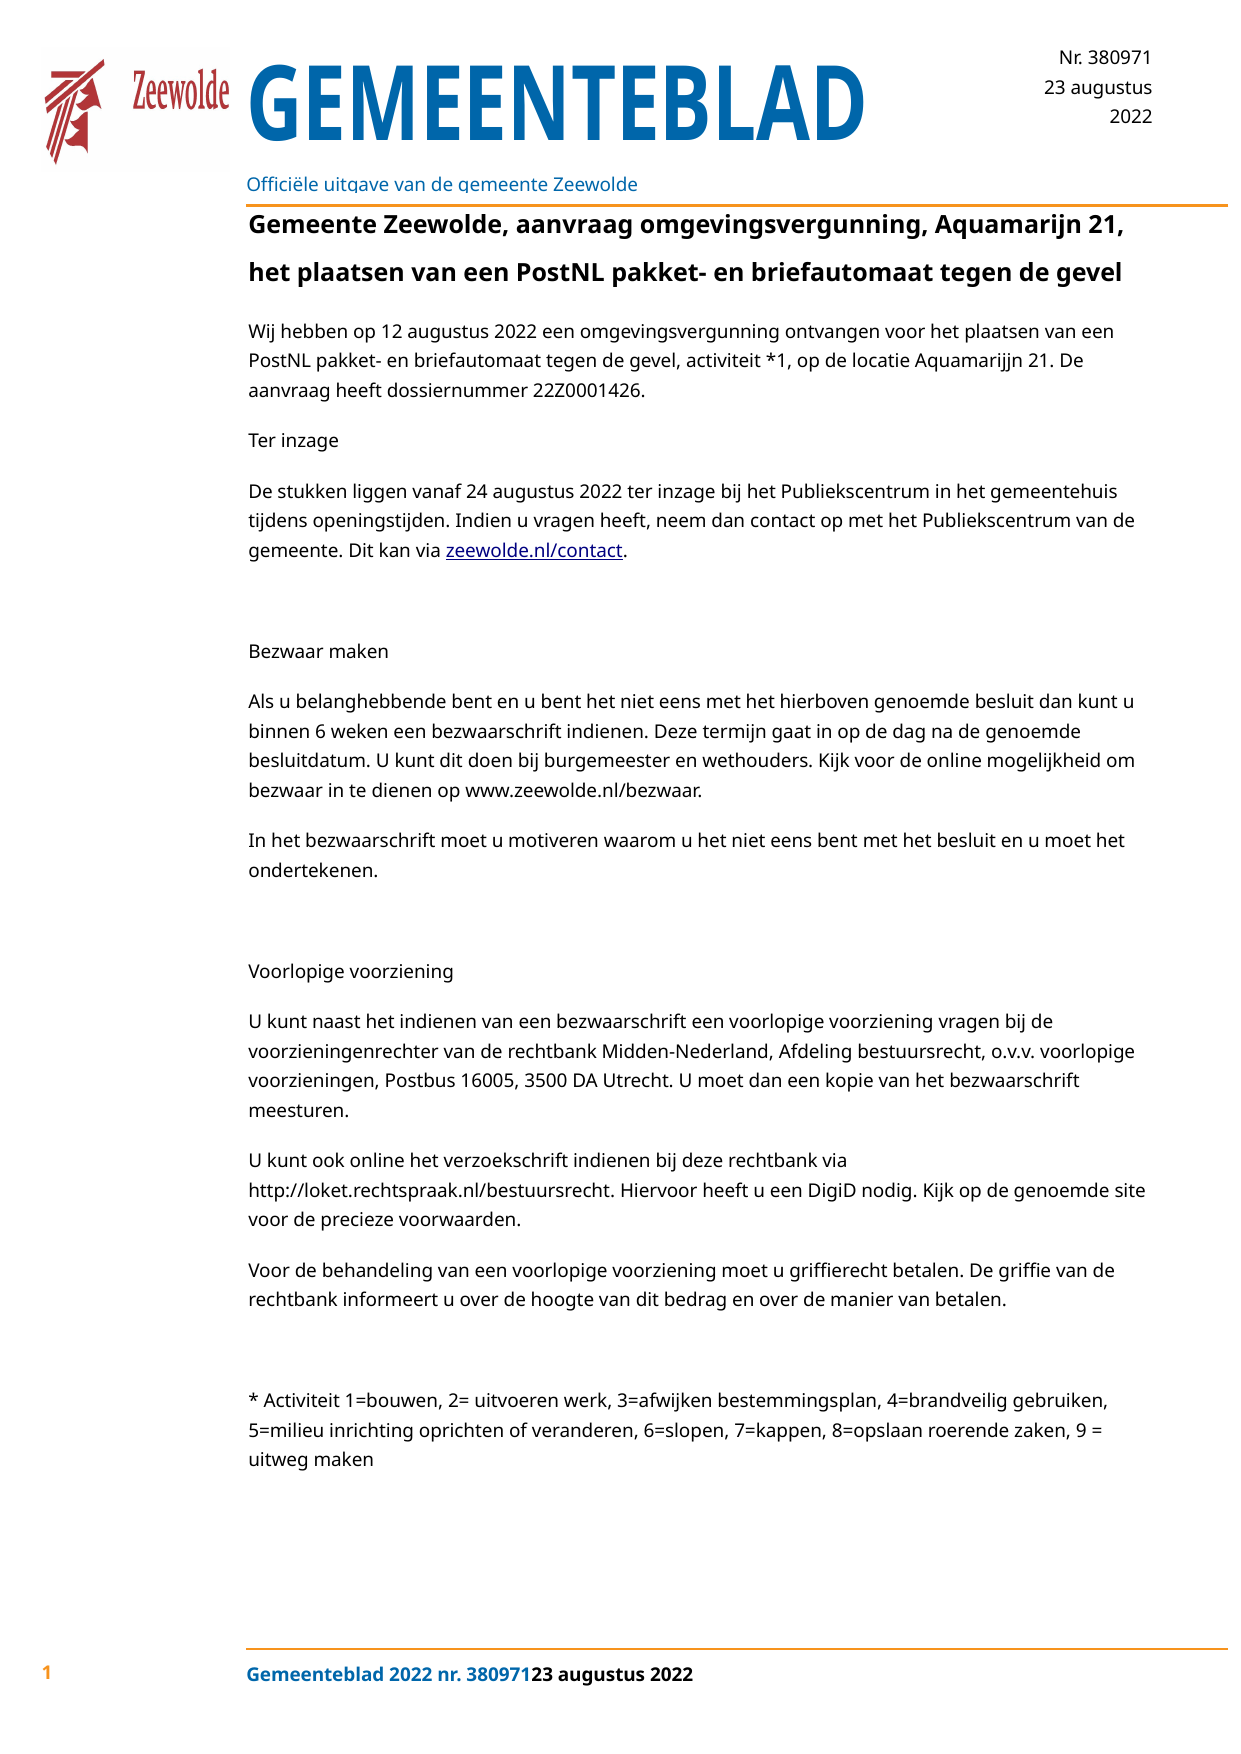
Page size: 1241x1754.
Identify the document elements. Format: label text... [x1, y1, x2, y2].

picture [41, 47, 231, 172]
text In het bezwaarschrift moet u motiveren waarom u het niet eens bent met het besluit en u moet het ondertekenen. [248, 827, 1152, 883]
text * Activiteit 1=bouwen, 2= uitvoeren werk, 3=afwijken bestemmingsplan, 4=brandveilig gebruiken, 5=milieu inrichting oprichten of veranderen, 6=slopen, 7=kappen, 8=opslaan roerende zaken, 9 = uitweg maken [248, 1387, 1152, 1472]
text U kunt ook online het verzoekschrift indienen bij deze rechtbank via http://loket.rechtspraak.nl/bestuursrecht. Hiervoor heeft u een DigiD nodig. Kijk op de genoemde site voor de precieze voorwaarden. [248, 1147, 1152, 1232]
text De stukken liggen vanaf 24 augustus 2022 ter inzage bij het Publiekscentrum in het gemeentehuis tijdens openingstijden. Indien u vragen heeft, neem dan contact op met het Publiekscentrum van de gemeente. Dit kan via zeewolde.nl/contact. [248, 478, 1152, 563]
text Voorlopige voorziening [248, 958, 1152, 984]
text Wij hebben op 12 augustus 2022 een omgevingsvergunning ontvangen voor het plaatsen van een PostNL pakket- en briefautomaat tegen de gevel, activiteit *1, op de locatie Aquamarijjn 21. De aanvraag heeft dossiernummer 22Z0001426. [248, 318, 1152, 403]
text Voor de behandeling van een voorlopige voorziening moet u griffierecht betalen. De griffie van de rechtbank informeert u over de hoogte van dit bedrag en over de manier van betalen. [248, 1257, 1152, 1312]
text Gemeente Zeewolde, aanvraag omgevingsvergunning, Aquamarijn 21, het plaatsen van een PostNL pakket- en briefautomaat tegen de gevel [248, 207, 1152, 288]
text Bezwaar maken [248, 638, 1152, 664]
text Ter inzage [248, 427, 1152, 453]
text U kunt naast het indienen van een bezwaarschrift een voorlopige voorziening vragen bij de voorzieningenrechter van de rechtbank Midden-Nederland, Afdeling bestuursrecht, o.v.v. voorlopige voorzieningen, Postbus 16005, 3500 DA Utrecht. U moet dan een kopie van het bezwaarschrift meesturen. [248, 1008, 1152, 1123]
text Als u belanghebbende bent en u bent het niet eens met het hierboven genoemde besluit dan kunt u binnen 6 weken een bezwaarschrift indienen. Deze termijn gaat in op de dag na de genoemde besluitdatum. U kunt dit doen bij burgemeester en wethouders. Kijk voor de online mogelijkheid om bezwaar in te dienen op www.zeewolde.nl/bezwaar. [248, 688, 1152, 803]
